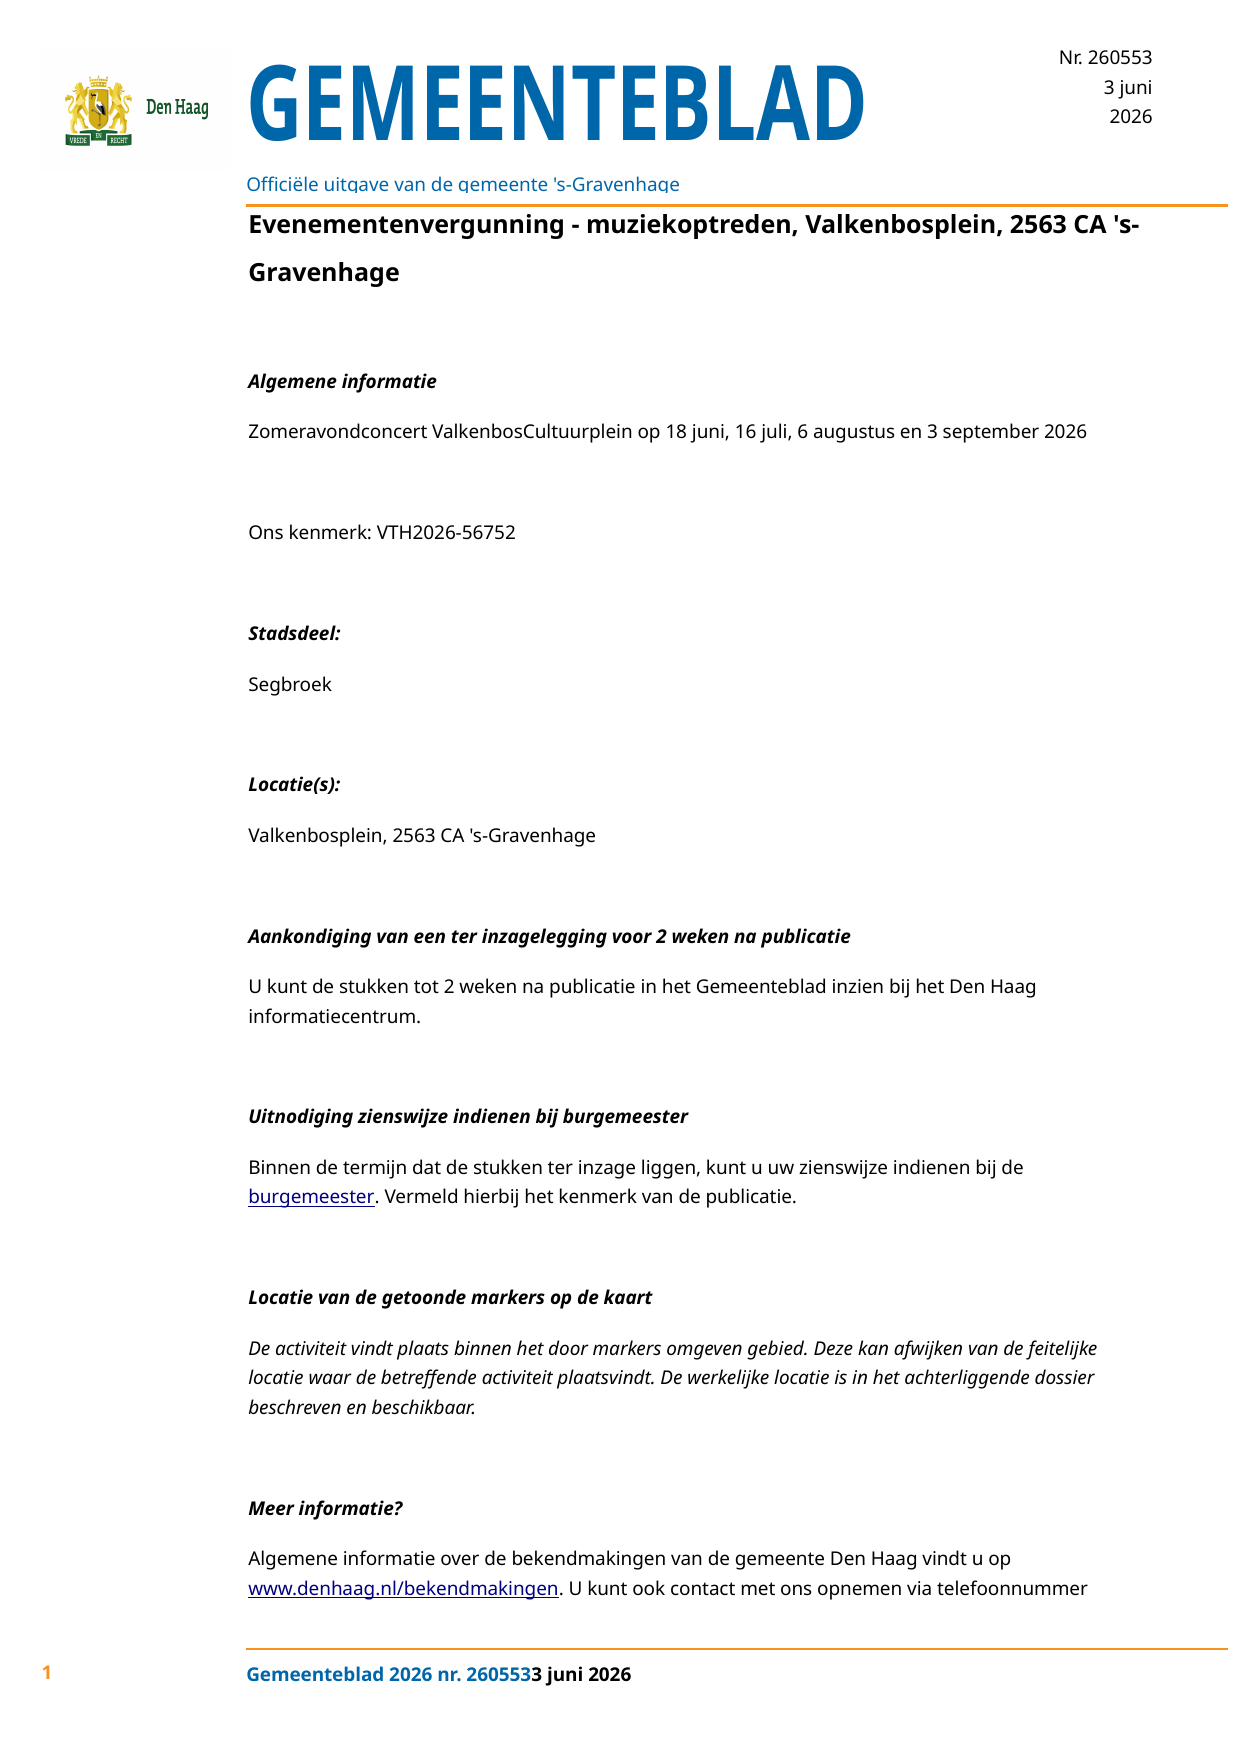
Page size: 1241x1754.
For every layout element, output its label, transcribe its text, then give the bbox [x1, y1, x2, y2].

picture [41, 47, 231, 172]
text Aankondiging van een ter inzagelegging voor 2 weken na publicatie [248, 923, 1152, 949]
text Ons kenmerk: VTH2026-56752 [248, 519, 1152, 545]
text Stadsdeel: [248, 620, 1152, 646]
text De activiteit vindt plaats binnen het door markers omgeven gebied. Deze kan afwijken van de feitelijke locatie waar de betreffende activiteit plaatsvindt. De werkelijke locatie is in het achterliggende dossier beschreven en beschikbaar. [248, 1335, 1152, 1420]
text Locatie(s): [248, 772, 1152, 797]
text Segbroek [248, 671, 1152, 697]
text Valkenbosplein, 2563 CA 's-Gravenhage [248, 822, 1152, 848]
text Algemene informatie [248, 368, 1152, 394]
text Binnen de termijn dat de stukken ter inzage liggen, kunt u uw zienswijze indienen bij de burgemeester. Vermeld hierbij het kenmerk van de publicatie. [248, 1154, 1152, 1209]
text Meer informatie? [248, 1495, 1152, 1521]
text Algemene informatie over de bekendmakingen van de gemeente Den Haag vindt u op www.denhaag.nl/bekendmakingen. U kunt ook contact met ons opnemen via telefoonnummer [248, 1545, 1152, 1601]
text Zomeravondconcert ValkenbosCultuurplein op 18 juni, 16 juli, 6 augustus en 3 september 2026 [248, 419, 1152, 444]
text Locatie van de getoonde markers op de kaart [248, 1284, 1152, 1310]
text Uitnodiging zienswijze indienen bij burgemeester [248, 1104, 1152, 1129]
text U kunt de stukken tot 2 weken na publicatie in het Gemeenteblad inzien bij het Den Haag informatiecentrum. [248, 973, 1152, 1029]
text Evenementenvergunning - muziekoptreden, Valkenbosplein, 2563 CA 's-Gravenhage [248, 207, 1152, 288]
